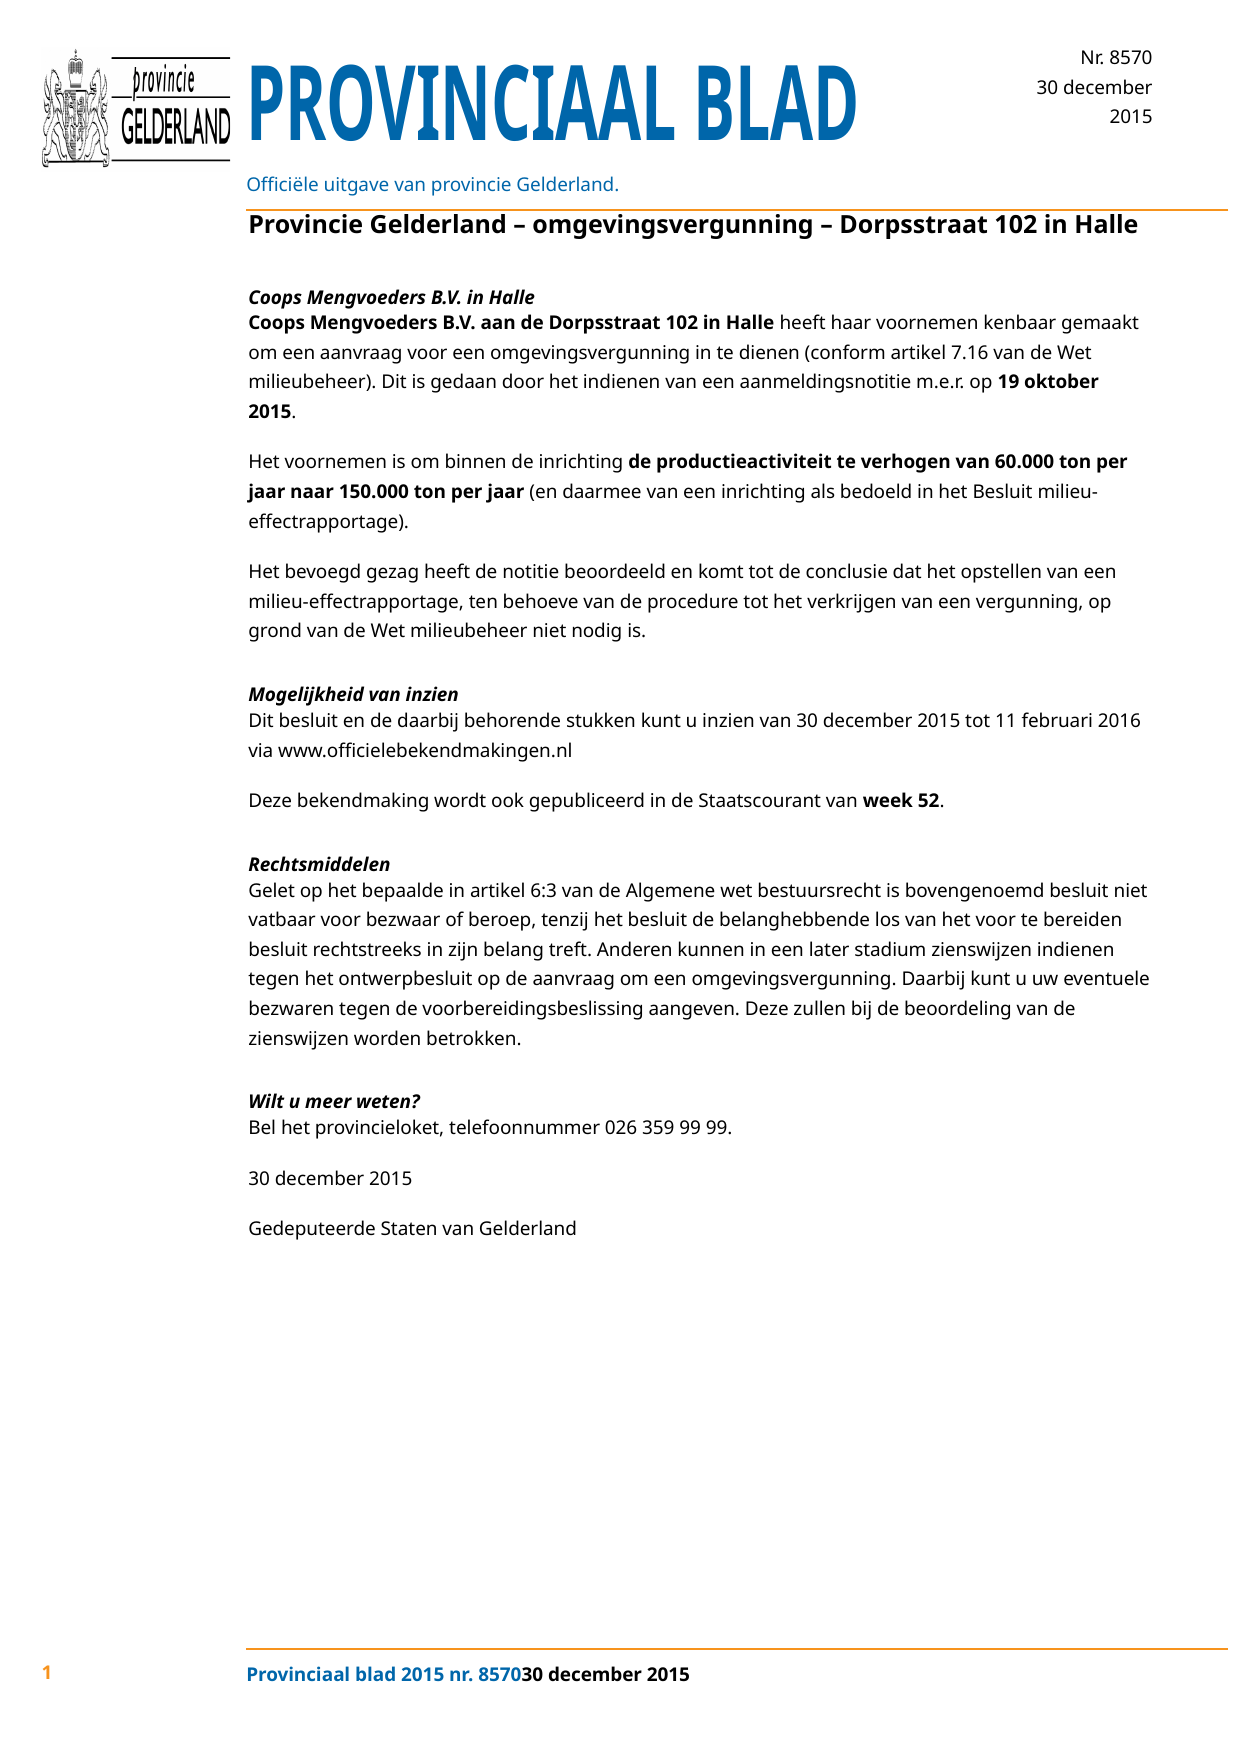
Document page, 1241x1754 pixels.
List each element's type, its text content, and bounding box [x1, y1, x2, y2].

text Bel het provincieloket, telefoonnummer 026 359 99 99. [248, 1114, 1152, 1140]
text Rechtsmiddelen [248, 851, 1152, 877]
picture [41, 47, 231, 172]
text Deze bekendmaking wordt ook gepubliceerd in de Staatscourant van week 52. [248, 787, 1152, 813]
text Gelet op het bepaalde in artikel 6:3 van de Algemene wet bestuursrecht is bovengenoemd besluit niet vatbaar voor bezwaar of beroep, tenzij het besluit de belanghebbende los van het voor te bereiden besluit rechtstreeks in zijn belang treft. Anderen kunnen in een later stadium zienswijzen indienen tegen het ontwerpbesluit op de aanvraag om een omgevingsvergunning. Daarbij kunt u uw eventuele bezwaren tegen de voorbereidingsbeslissing aangeven. Deze zullen bij de beoordeling van de zienswijzen worden betrokken. [248, 877, 1152, 1051]
text Gedeputeerde Staten van Gelderland [248, 1215, 1152, 1241]
text Coops Mengvoeders B.V. aan de Dorpsstraat 102 in Halle heeft haar voornemen kenbaar gemaakt om een aanvraag voor een omgevingsvergunning in te dienen (conform artikel 7.16 van de Wet milieubeheer). Dit is gedaan door het indienen van een aanmeldingsnotitie m.e.r. op 19 oktober 2015. [248, 309, 1152, 424]
text Provincie Gelderland – omgevingsvergunning – Dorpsstraat 102 in Halle [248, 211, 1152, 241]
text Mogelijkheid van inzien [248, 681, 1152, 707]
text Wilt u meer weten? [248, 1089, 1152, 1114]
text Het bevoegd gezag heeft de notitie beoordeeld en komt tot de conclusie dat het opstellen van een milieu-effectrapportage, ten behoeve van de procedure tot het verkrijgen van een vergunning, op grond van de Wet milieubeheer niet nodig is. [248, 558, 1152, 643]
text Coops Mengvoeders B.V. in Halle [248, 284, 1152, 309]
text Het voornemen is om binnen de inrichting de productieactiviteit te verhogen van 60.000 ton per jaar naar 150.000 ton per jaar (en daarmee van een inrichting als bedoeld in het Besluit milieu-effectrapportage). [248, 449, 1152, 534]
text Dit besluit en de daarbij behorende stukken kunt u inzien van 30 december 2015 tot 11 februari 2016 via www.officielebekendmakingen.nl [248, 707, 1152, 762]
text 30 december 2015 [248, 1165, 1152, 1191]
